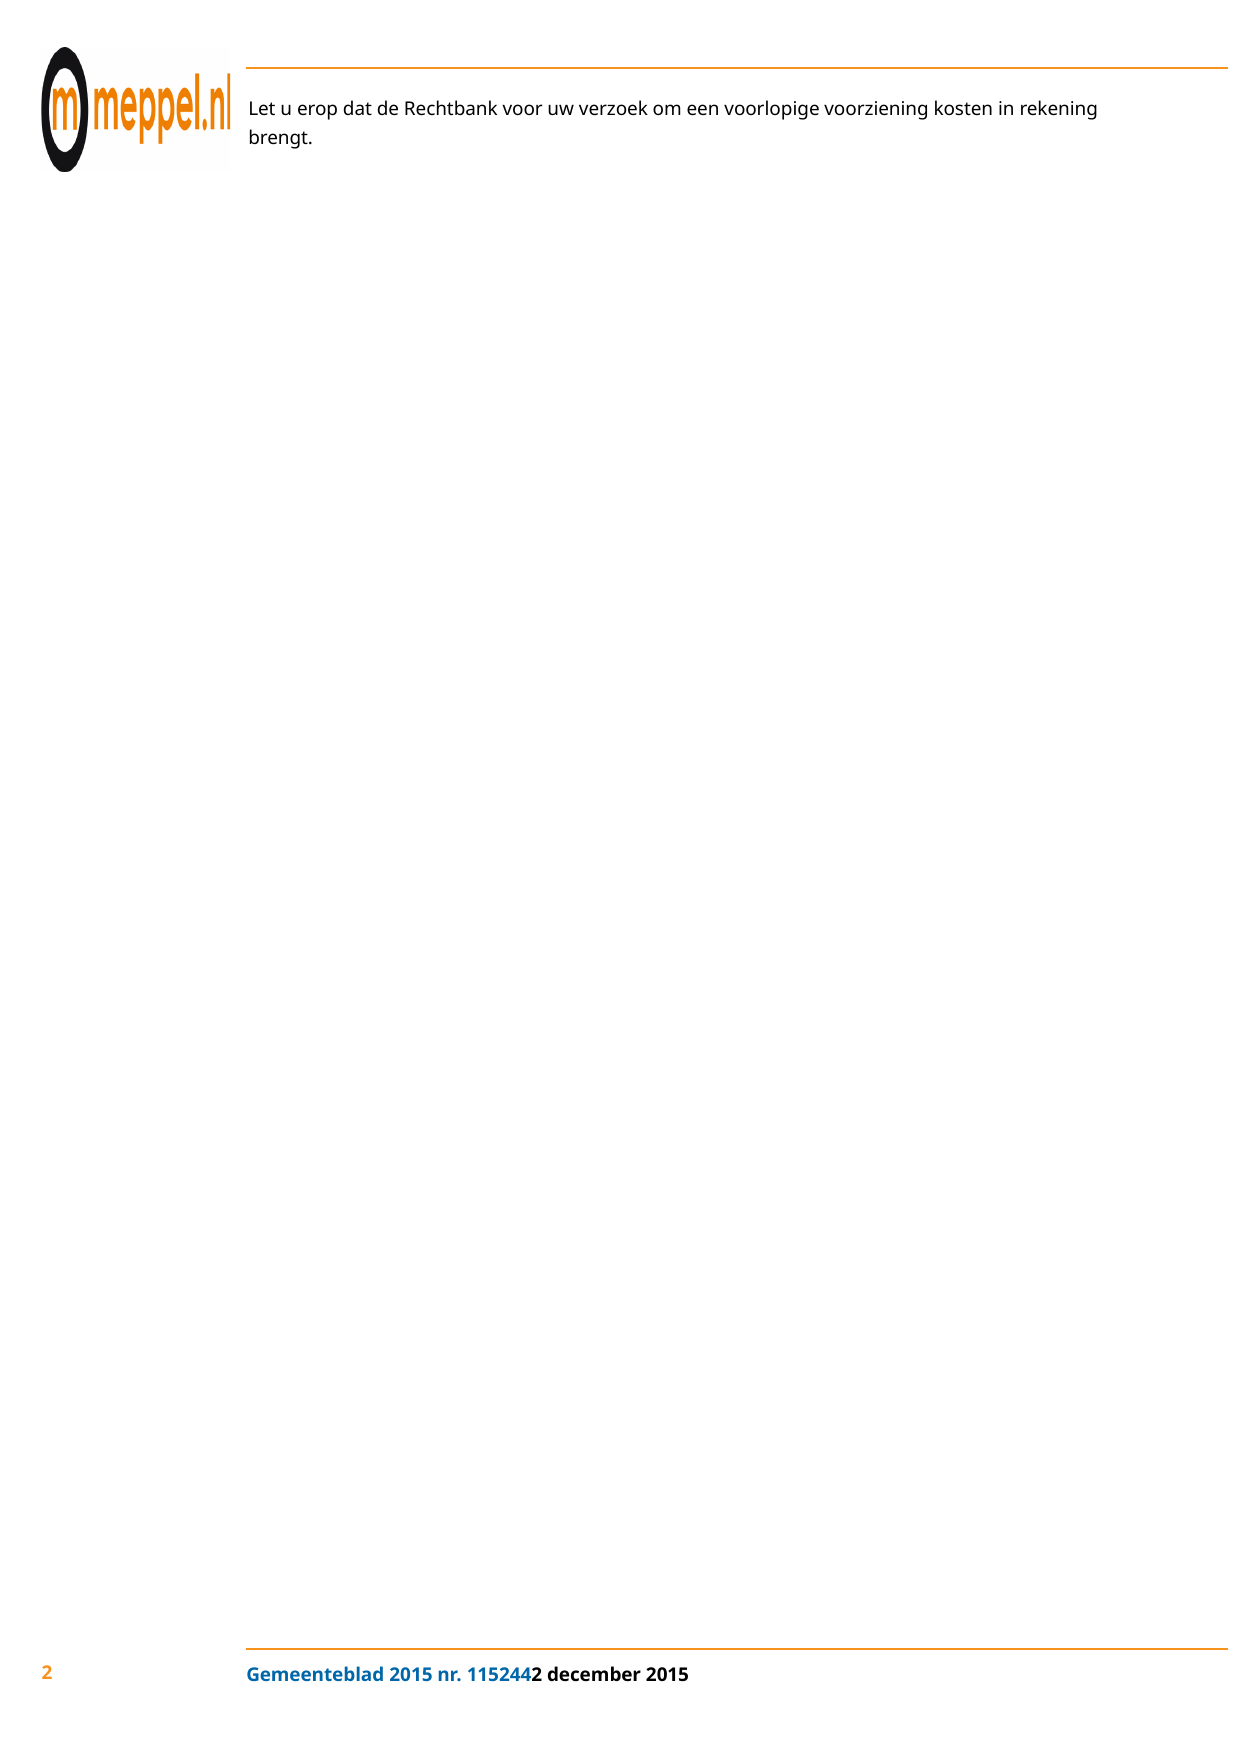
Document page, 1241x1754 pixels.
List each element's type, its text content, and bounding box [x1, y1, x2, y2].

text Let u erop dat de Rechtbank voor uw verzoek om een voorlopige voorziening kosten in rekening brengt. [248, 95, 1152, 150]
picture [41, 47, 231, 172]
